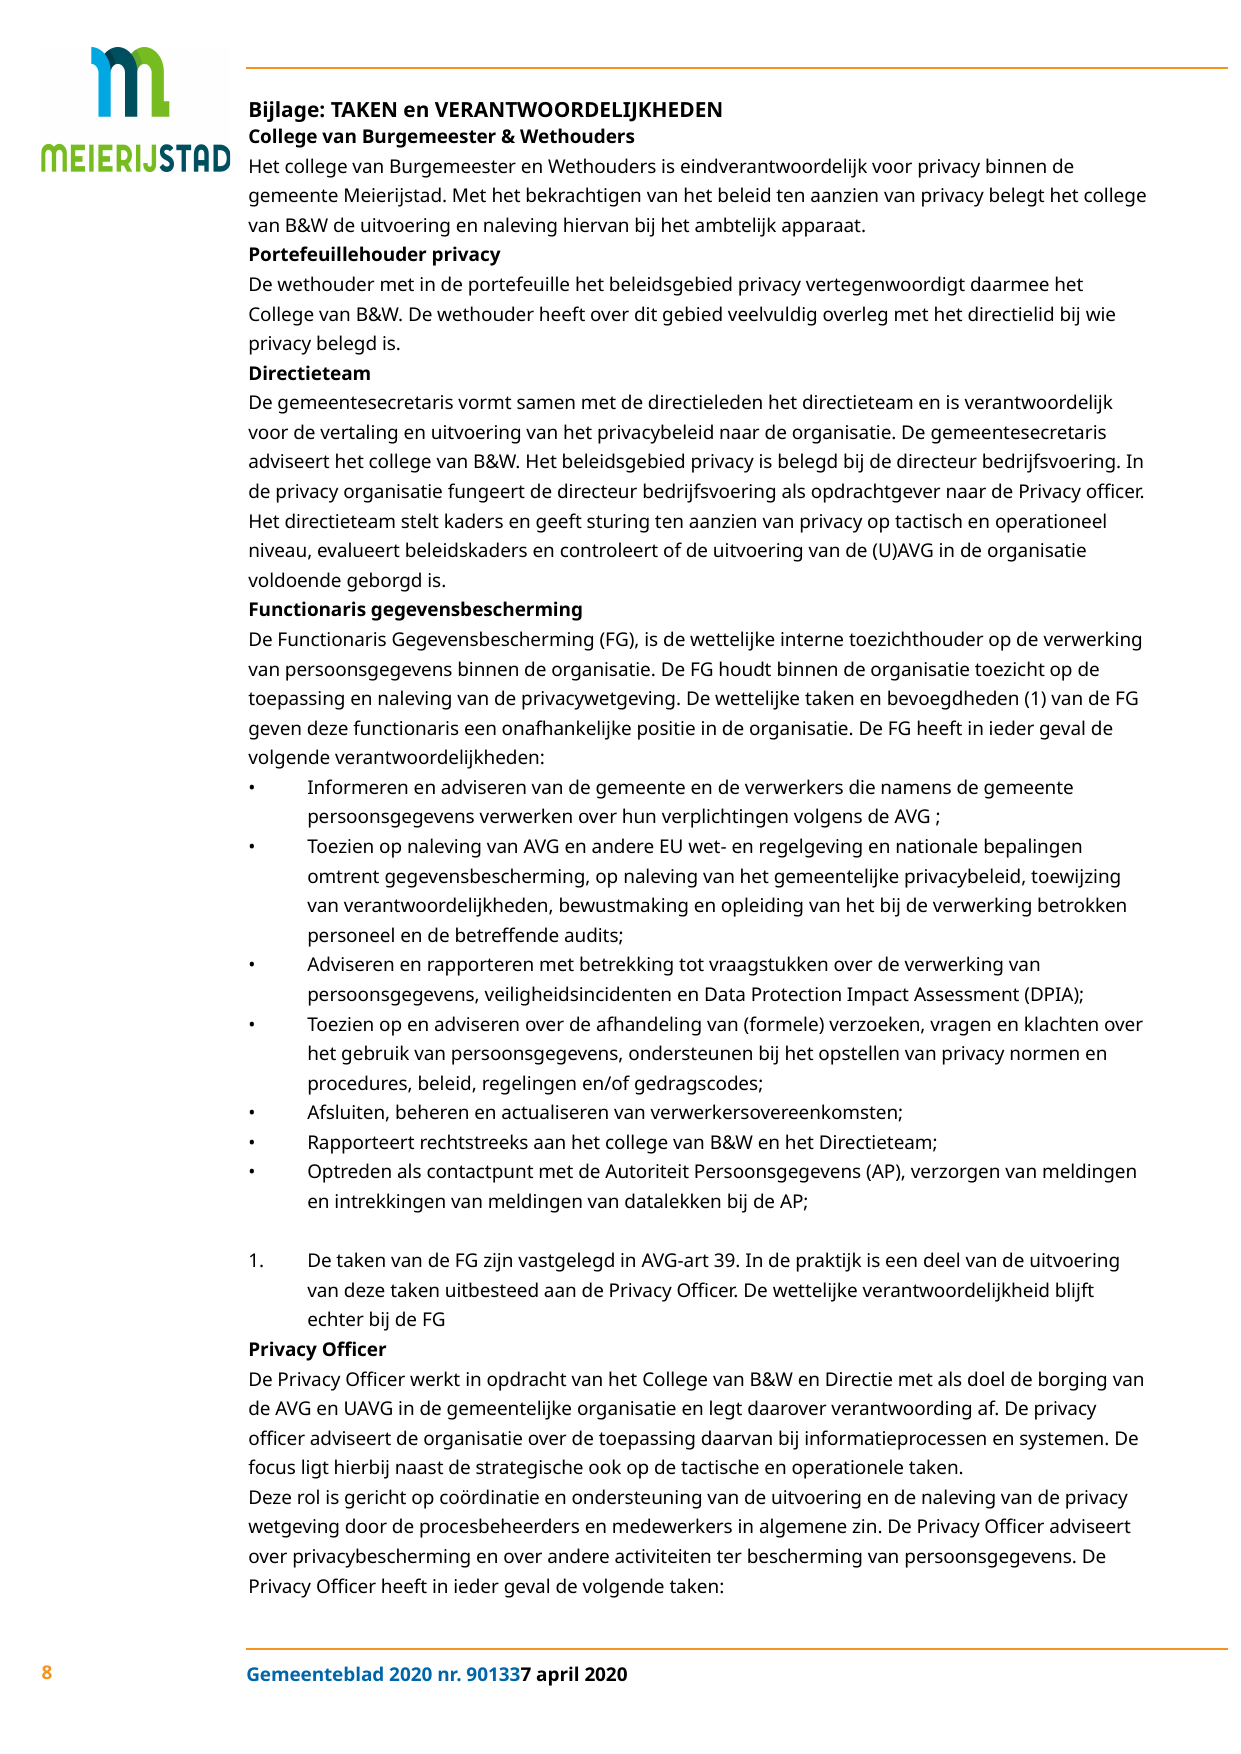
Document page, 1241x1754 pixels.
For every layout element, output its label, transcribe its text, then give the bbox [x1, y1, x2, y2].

list Adviseren en rapporteren met betrekking tot vraagstukken over de verwerking van persoonsgegevens, veiligheidsincidenten en Data Protection Impact Assessment (DPIA); [248, 952, 1152, 1007]
list Toezien op en adviseren over de afhandeling van (formele) verzoeken, vragen en klachten over het gebruik van persoonsgegevens, ondersteunen bij het opstellen van privacy normen en procedures, beleid, regelingen en/of gedragscodes; [248, 1011, 1152, 1096]
text Privacy Officer [248, 1336, 1152, 1362]
text De wethouder met in de portefeuille het beleidsgebied privacy vertegenwoordigt daarmee het College van B&W. De wethouder heeft over dit gebied veelvuldig overleg met het directielid bij wie privacy belegd is. [248, 271, 1152, 356]
list Toezien op naleving van AVG en andere EU wet- en regelgeving en nationale bepalingen omtrent gegevensbescherming, op naleving van het gemeentelijke privacybeleid, toewijzing van verantwoordelijkheden, bewustmaking en opleiding van het bij de verwerking betrokken personeel en de betreffende audits; [248, 833, 1152, 948]
text College van Burgemeester & Wethouders [248, 123, 1152, 149]
text Het college van Burgemeester en Wethouders is eindverantwoordelijk voor privacy binnen de gemeente Meierijstad. Met het bekrachtigen van het beleid ten aanzien van privacy belegt het college van B&W de uitvoering en naleving hiervan bij het ambtelijk apparaat. [248, 153, 1152, 238]
list Optreden als contactpunt met de Autoriteit Persoonsgegevens (AP), verzorgen van meldingen en intrekkingen van meldingen van datalekken bij de AP; [248, 1159, 1152, 1214]
list Rapporteert rechtstreeks aan het college van B&W en het Directieteam; [248, 1129, 1152, 1155]
list Afsluiten, beheren en actualiseren van verwerkersovereenkomsten; [248, 1099, 1152, 1125]
text Functionaris gegevensbescherming [248, 597, 1152, 622]
text Portefeuillehouder privacy [248, 242, 1152, 267]
text De Privacy Officer werkt in opdracht van het College van B&W en Directie met als doel de borging van de AVG en UAVG in de gemeentelijke organisatie en legt daarover verantwoording af. De privacy officer adviseert de organisatie over de toepassing daarvan bij informatieprocessen en systemen. De focus ligt hierbij naast de strategische ook op de tactische en operationele taken. [248, 1366, 1152, 1480]
text De Functionaris Gegevensbescherming (FG), is de wettelijke interne toezichthouder op de verwerking van persoonsgegevens binnen de organisatie. De FG houdt binnen de organisatie toezicht op de toepassing en naleving van de privacywetgeving. De wettelijke taken en bevoegdheden (1) van de FG geven deze functionaris een onafhankelijke positie in de organisatie. De FG heeft in ieder geval de volgende verantwoordelijkheden: [248, 626, 1152, 770]
picture [41, 47, 231, 172]
text Bijlage: TAKEN en VERANTWOORDELIJKHEDEN [248, 95, 1152, 123]
list De taken van de FG zijn vastgelegd in AVG-art 39. In de praktijk is een deel van de uitvoering van deze taken uitbesteed aan de Privacy Officer. De wettelijke verantwoordelijkheid blijft echter bij de FG [248, 1247, 1152, 1332]
list Informeren en adviseren van de gemeente en de verwerkers die namens de gemeente persoonsgegevens verwerken over hun verplichtingen volgens de AVG ; [248, 774, 1152, 829]
text De gemeentesecretaris vormt samen met de directieleden het directieteam en is verantwoordelijk voor de vertaling en uitvoering van het privacybeleid naar de organisatie. De gemeentesecretaris adviseert het college van B&W. Het beleidsgebied privacy is belegd bij de directeur bedrijfsvoering. In de privacy organisatie fungeert de directeur bedrijfsvoering als opdrachtgever naar de Privacy officer. Het directieteam stelt kaders en geeft sturing ten aanzien van privacy op tactisch en operationeel niveau, evalueert beleidskaders en controleert of de uitvoering van de (U)AVG in de organisatie voldoende geborgd is. [248, 389, 1152, 593]
text Deze rol is gericht op coördinatie en ondersteuning van de uitvoering en de naleving van de privacy wetgeving door de procesbeheerders en medewerkers in algemene zin. De Privacy Officer adviseert over privacybescherming en over andere activiteiten ter bescherming van persoonsgegevens. De Privacy Officer heeft in ieder geval de volgende taken: [248, 1484, 1152, 1599]
text Directieteam [248, 360, 1152, 386]
